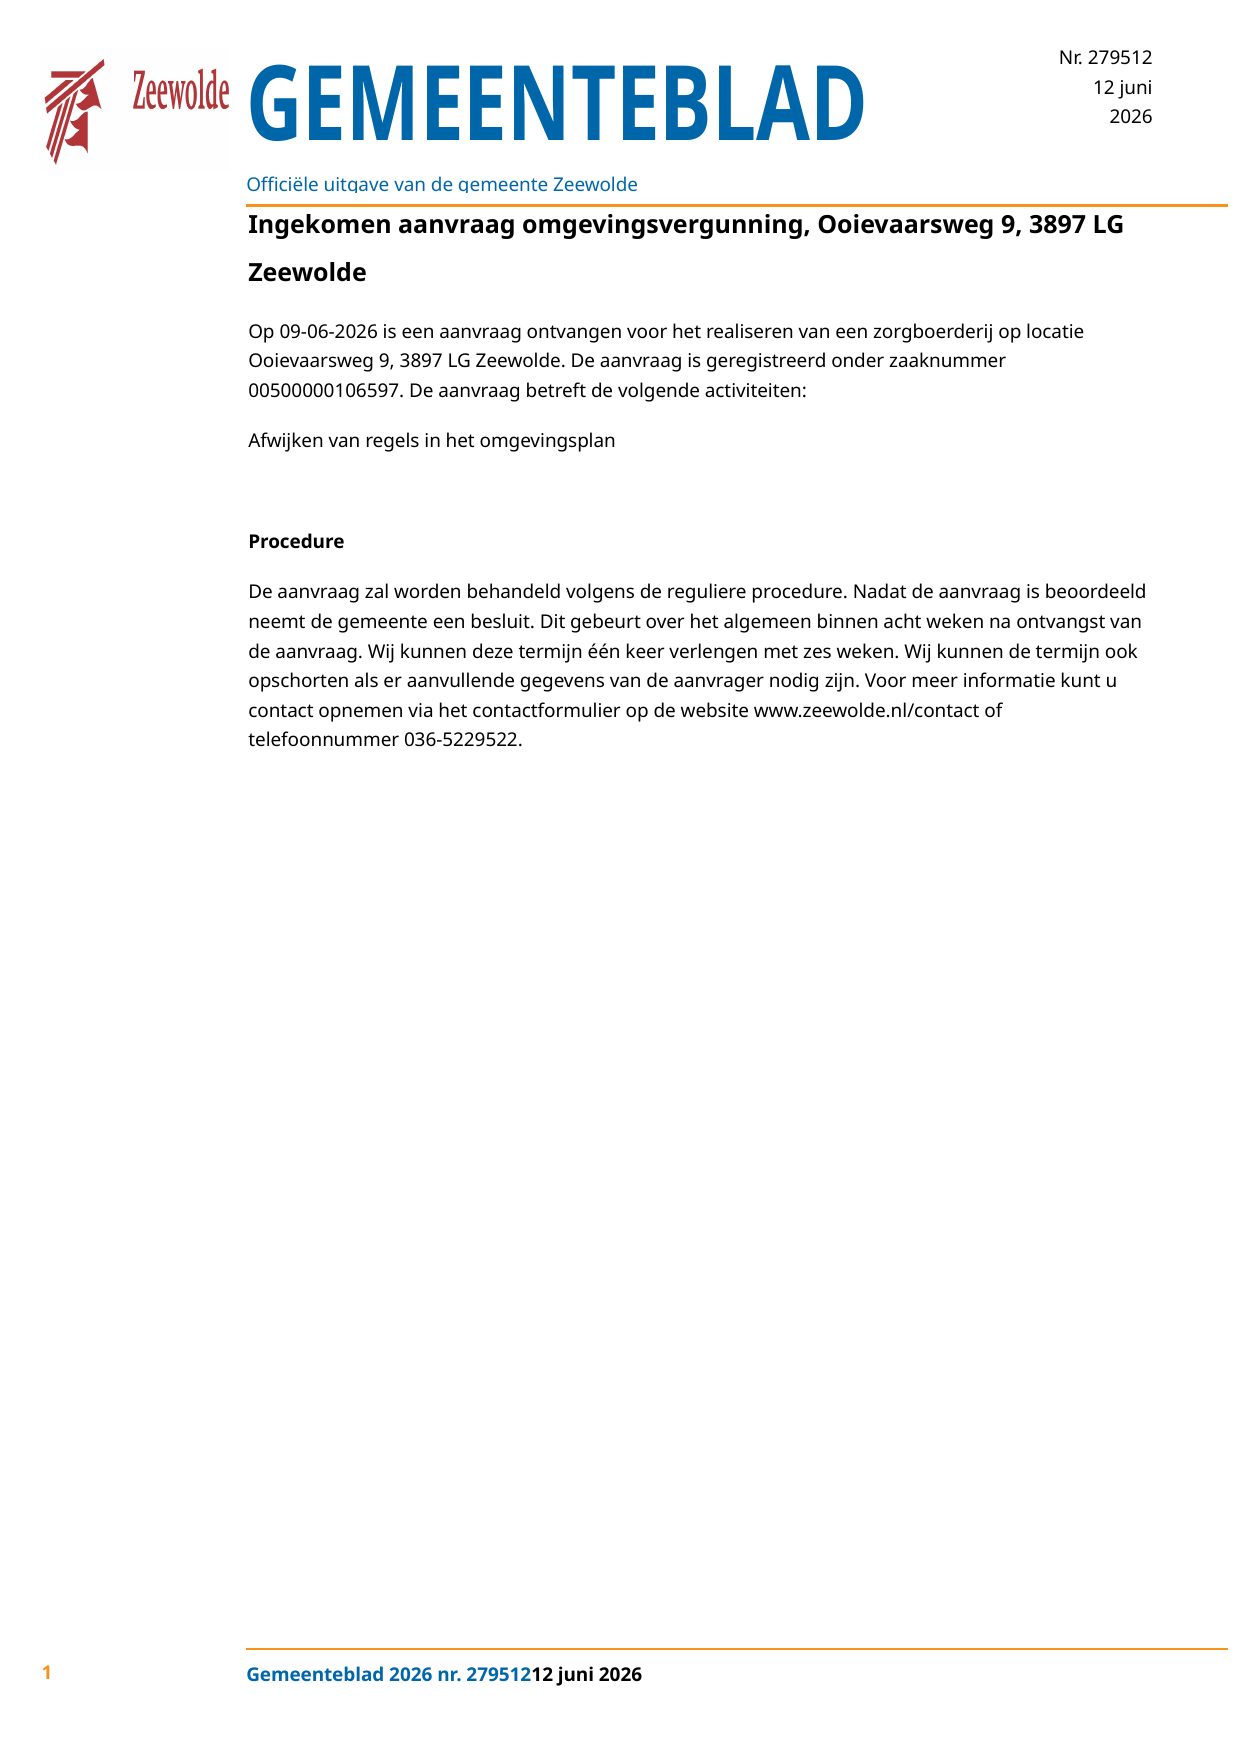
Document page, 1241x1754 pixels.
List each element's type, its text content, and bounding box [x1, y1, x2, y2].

text Op 09-06-2026 is een aanvraag ontvangen voor het realiseren van een zorgboerderij op locatie Ooievaarsweg 9, 3897 LG Zeewolde. De aanvraag is geregistreerd onder zaaknummer 00500000106597. De aanvraag betreft de volgende activiteiten: [248, 318, 1152, 403]
text Procedure [248, 528, 1152, 554]
text Afwijken van regels in het omgevingsplan [248, 427, 1152, 453]
picture [41, 47, 231, 172]
text Ingekomen aanvraag omgevingsvergunning, Ooievaarsweg 9, 3897 LG Zeewolde [248, 207, 1152, 288]
text De aanvraag zal worden behandeld volgens de reguliere procedure. Nadat de aanvraag is beoordeeld neemt de gemeente een besluit. Dit gebeurt over het algemeen binnen acht weken na ontvangst van de aanvraag. Wij kunnen deze termijn één keer verlengen met zes weken. Wij kunnen de termijn ook opschorten als er aanvullende gegevens van de aanvrager nodig zijn. Voor meer informatie kunt u contact opnemen via het contactformulier op de website www.zeewolde.nl/contact of telefoonnummer 036-5229522. [248, 579, 1152, 752]
